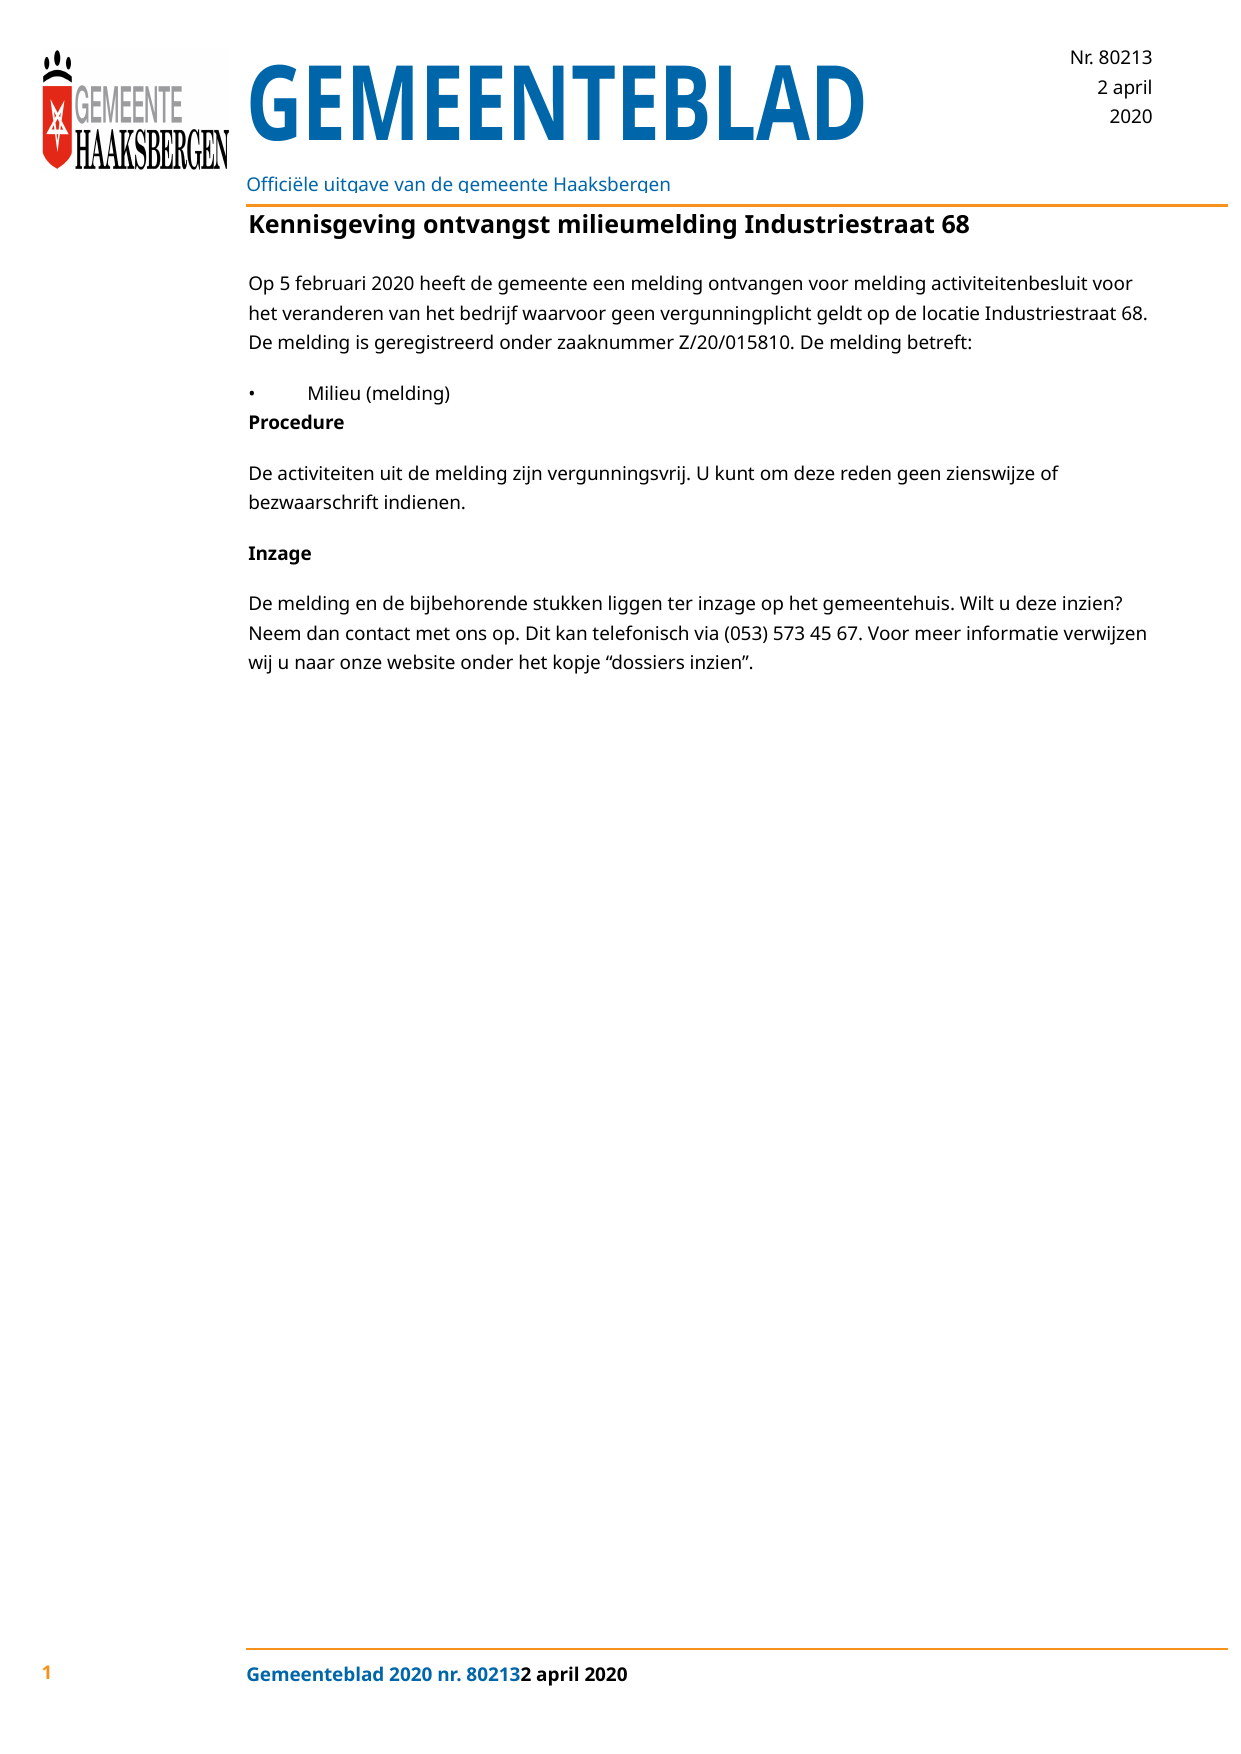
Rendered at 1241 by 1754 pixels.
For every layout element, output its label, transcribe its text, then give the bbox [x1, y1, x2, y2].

text De melding en de bijbehorende stukken liggen ter inzage op het gemeentehuis. Wilt u deze inzien? Neem dan contact met ons op. Dit kan telefonisch via (053) 573 45 67. Voor meer informatie verwijzen wij u naar onze website onder het kopje “dossiers inzien”. [248, 590, 1152, 675]
text Kennisgeving ontvangst milieumelding Industriestraat 68 [248, 207, 1152, 241]
text Op 5 februari 2020 heeft de gemeente een melding ontvangen voor melding activiteitenbesluit voor het veranderen van het bedrijf waarvoor geen vergunningplicht geldt op de locatie Industriestraat 68. De melding is geregistreerd onder zaaknummer Z/20/015810. De melding betreft: [248, 270, 1152, 355]
text Inzage [248, 540, 1152, 566]
picture [41, 47, 231, 172]
text De activiteiten uit de melding zijn vergunningsvrij. U kunt om deze reden geen zienswijze of bezwaarschrift indienen. [248, 460, 1152, 515]
text Procedure [248, 409, 1152, 435]
list Milieu (melding) [248, 380, 1152, 406]
